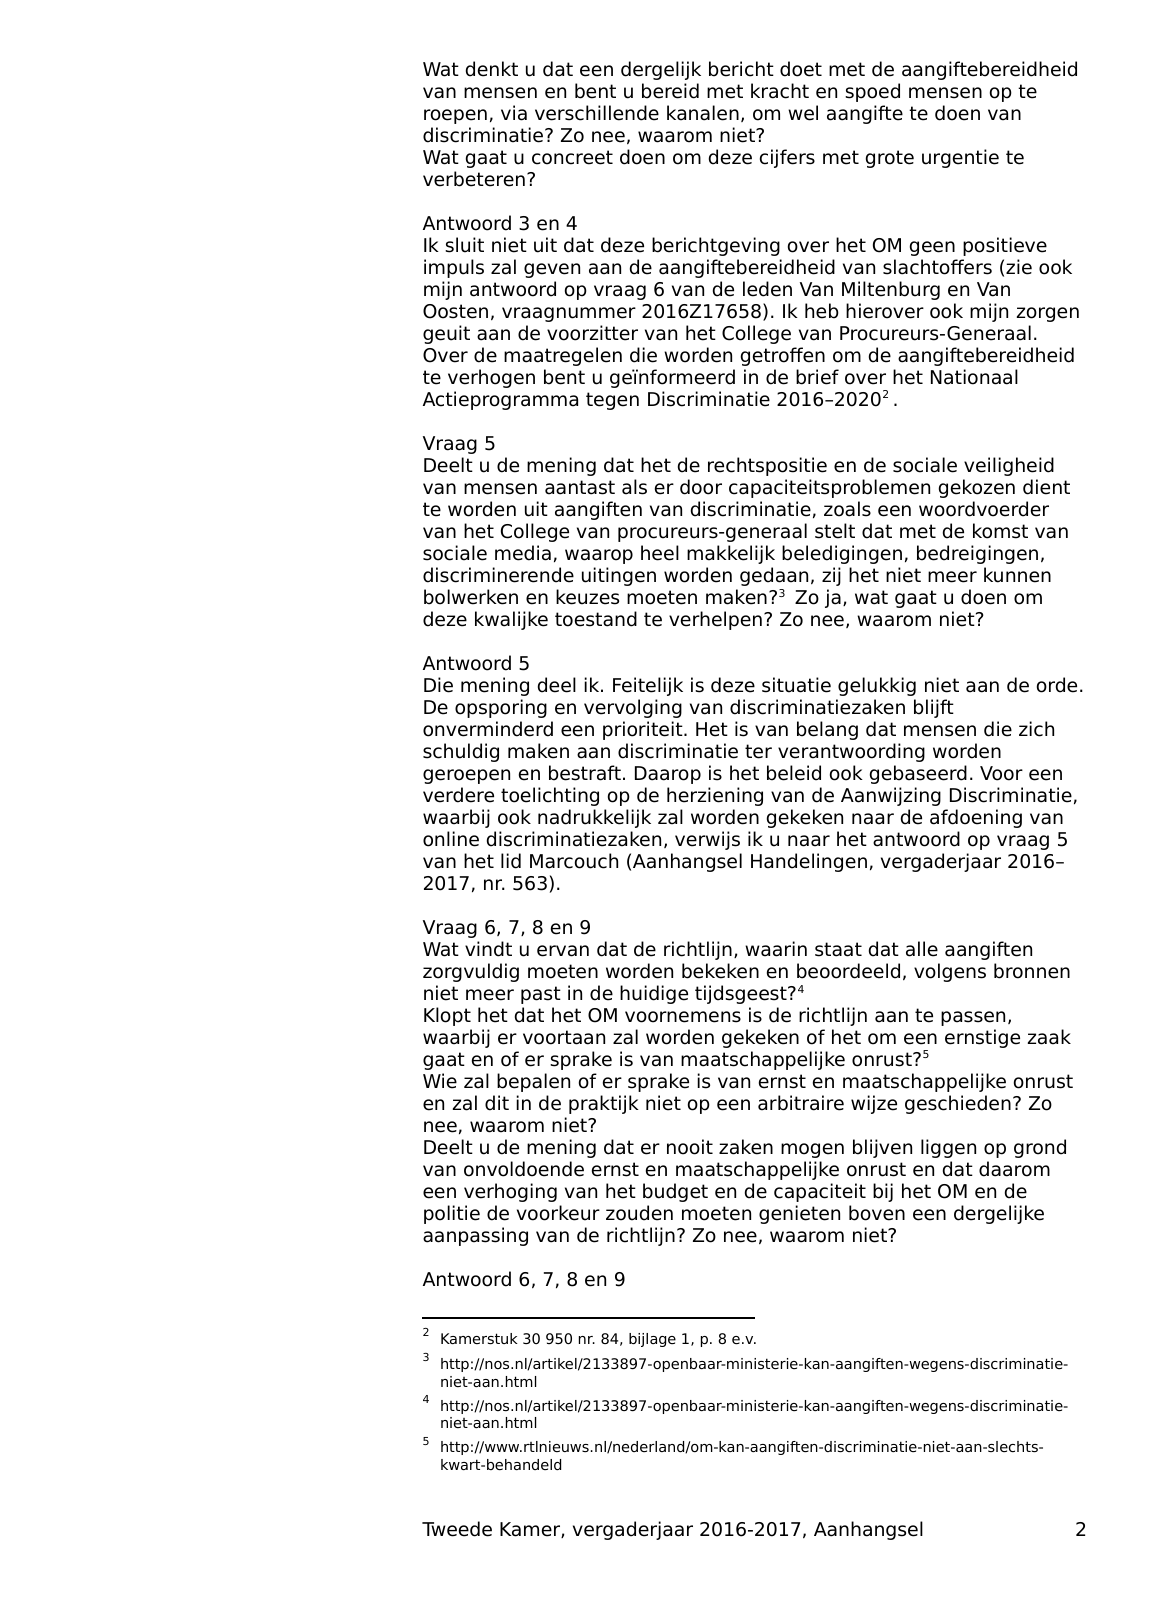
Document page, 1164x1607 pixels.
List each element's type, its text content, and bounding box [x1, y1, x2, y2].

text Antwoord 5 [422, 653, 1087, 675]
text Wat gaat u concreet doen om deze cijfers met grote urgentie te verbeteren? [422, 147, 1087, 191]
text Deelt u de mening dat er nooit zaken mogen blijven liggen op grond van onvoldoende ernst en maatschappelijke onrust en dat daarom een verhoging van het budget en de capaciteit bij het OM en de politie de voorkeur zouden moeten genieten boven een dergelijke aanpassing van de richtlijn? Zo nee, waarom niet? [422, 1137, 1087, 1247]
text Kamerstuk 30 950 nr. 84, bijlage 1, p. 8 e.v. [422, 1327, 1087, 1349]
text Die mening deel ik. Feitelijk is deze situatie gelukkig niet aan de orde. De opsporing en vervolging van discriminatiezaken blijft onverminderd een prioriteit. Het is van belang dat mensen die zich schuldig maken aan discriminatie ter verantwoording worden geroepen en bestraft. Daarop is het beleid ook gebaseerd. Voor een verdere toelichting op de herziening van de Aanwijzing Discriminatie, waarbij ook nadrukkelijk zal worden gekeken naar de afdoening van online discriminatiezaken, verwijs ik u naar het antwoord op vraag 5 van het lid Marcouch (Aanhangsel Handelingen, vergaderjaar 2016–2017, nr. 563). [422, 675, 1087, 895]
text Deelt u de mening dat het de rechtspositie en de sociale veiligheid van mensen aantast als er door capaciteitsproblemen gekozen dient te worden uit aangiften van discriminatie, zoals een woordvoerder van het College van procureurs-generaal stelt dat met de komst van sociale media, waarop heel makkelijk beledigingen, bedreigingen, discriminerende uitingen worden gedaan, zij het niet meer kunnen bolwerken en keuzes moeten maken? Zo ja, wat gaat u doen om deze kwalijke toestand te verhelpen? Zo nee, waarom niet? [422, 455, 1087, 631]
text Wat vindt u ervan dat de richtlijn, waarin staat dat alle aangiften zorgvuldig moeten worden bekeken en beoordeeld, volgens bronnen niet meer past in de huidige tijdsgeest? [422, 939, 1087, 1005]
text Ik sluit niet uit dat deze berichtgeving over het OM geen positieve impuls zal geven aan de aangiftebereidheid van slachtoffers (zie ook mijn antwoord op vraag 6 van de leden Van Miltenburg en Van Oosten, vraagnummer 2016Z17658). Ik heb hierover ook mijn zorgen geuit aan de voorzitter van het College van Procureurs-Generaal. Over de maatregelen die worden getroffen om de aangiftebereidheid te verhogen bent u geïnformeerd in de brief over het Nationaal Actieprogramma tegen Discriminatie 2016–2020. [422, 235, 1087, 411]
text Klopt het dat het OM voornemens is de richtlijn aan te passen, waarbij er voortaan zal worden gekeken of het om een ernstige zaak gaat en of er sprake is van maatschappelijke onrust? [422, 1005, 1087, 1071]
text Antwoord 3 en 4 [422, 213, 1087, 235]
text http://nos.nl/artikel/2133897-openbaar-ministerie-kan-aangiften-wegens-discriminatie-niet-aan.html [422, 1393, 1087, 1432]
text http://www.rtlnieuws.nl/nederland/om-kan-aangiften-discriminatie-niet-aan-slechts-kwart-behandeld [422, 1435, 1087, 1474]
text Vraag 6, 7, 8 en 9 [422, 917, 1087, 939]
text Wat denkt u dat een dergelijk bericht doet met de aangiftebereidheid van mensen en bent u bereid met kracht en spoed mensen op te roepen, via verschillende kanalen, om wel aangifte te doen van discriminatie? Zo nee, waarom niet? [422, 59, 1087, 147]
text Vraag 5 [422, 433, 1087, 455]
text Antwoord 6, 7, 8 en 9 [422, 1269, 1087, 1291]
text http://nos.nl/artikel/2133897-openbaar-ministerie-kan-aangiften-wegens-discriminatie-niet-aan.html [422, 1352, 1087, 1391]
text Wie zal bepalen of er sprake is van ernst en maatschappelijke onrust en zal dit in de praktijk niet op een arbitraire wijze geschieden? Zo nee, waarom niet? [422, 1071, 1087, 1137]
